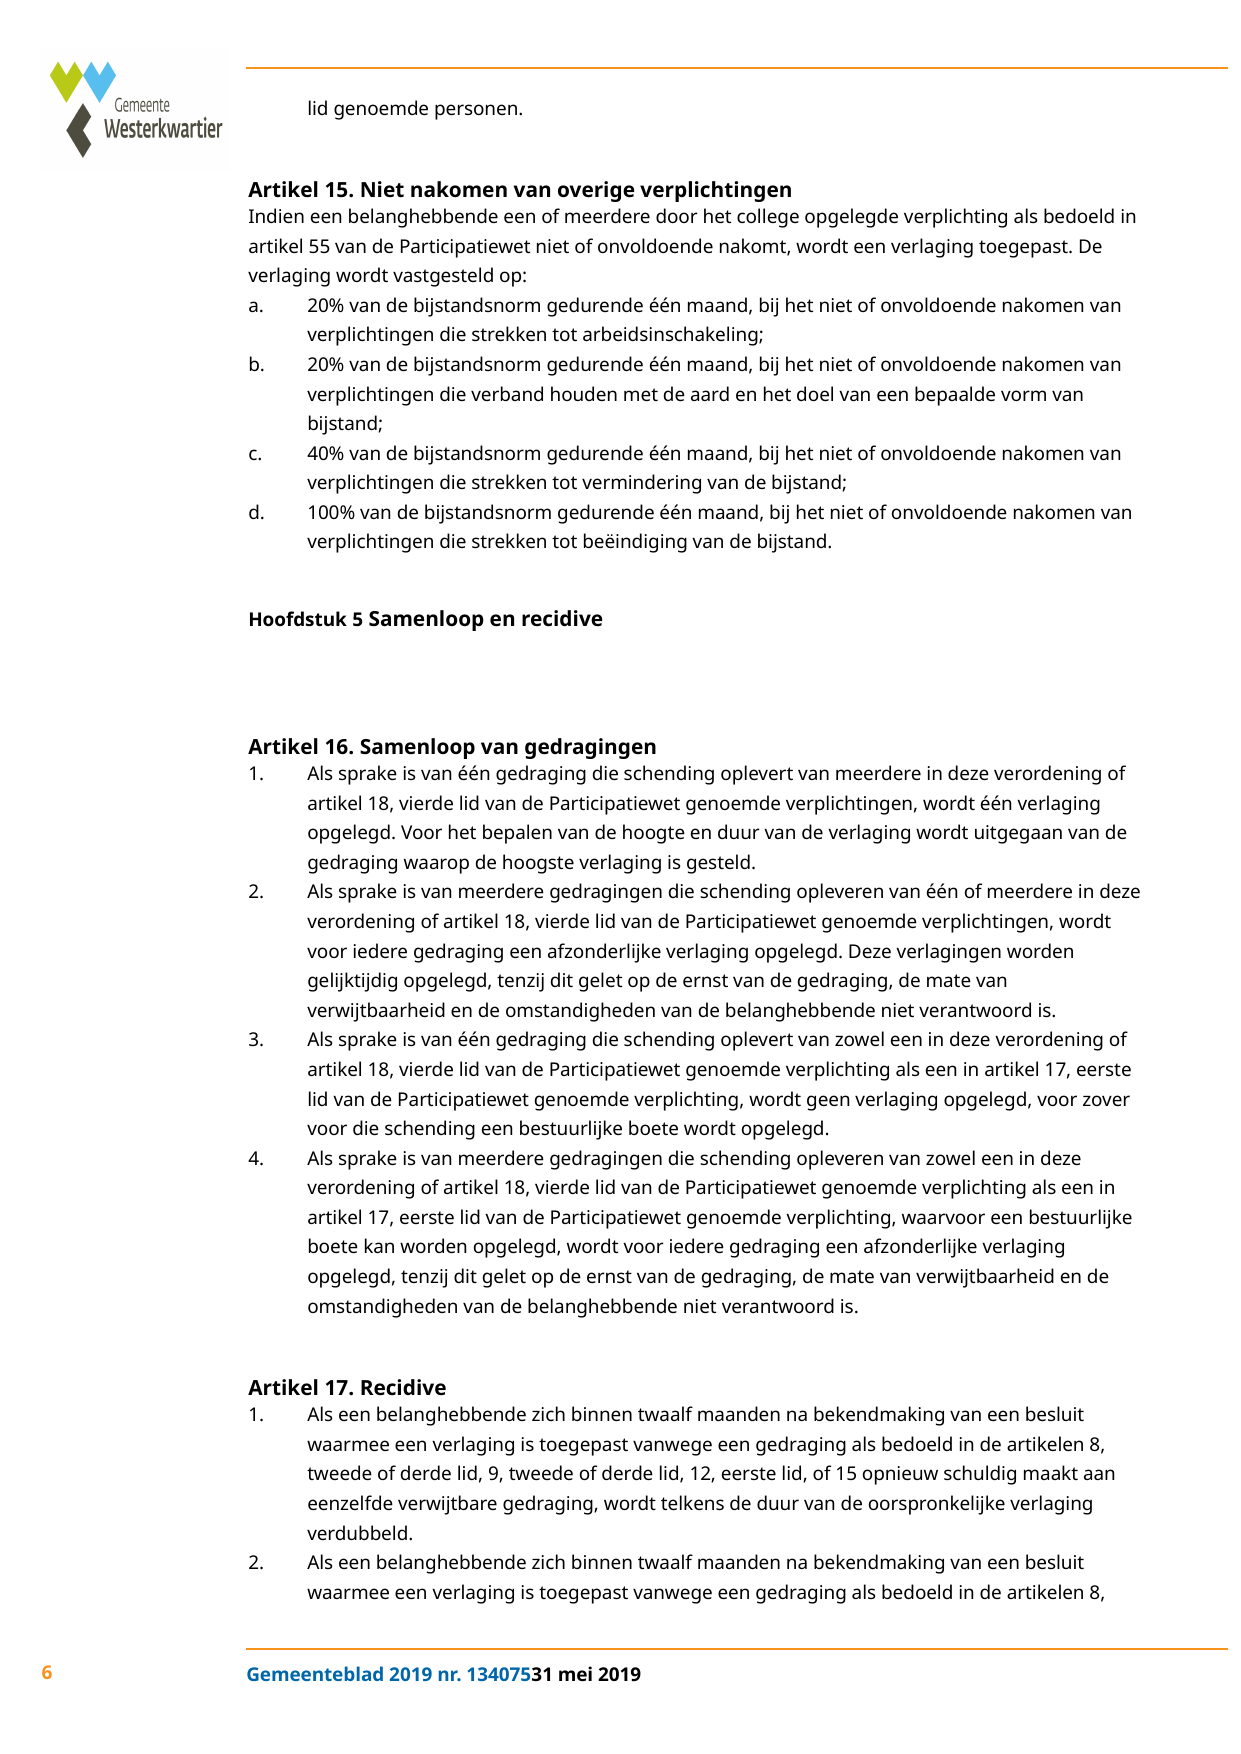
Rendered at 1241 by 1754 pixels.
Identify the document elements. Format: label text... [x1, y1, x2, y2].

list Als een belanghebbende zich binnen twaalf maanden na bekendmaking van een besluit waarmee een verlaging is toegepast vanwege een gedraging als bedoeld in de artikelen 8, [248, 1549, 1152, 1604]
text Artikel 17. Recidive [248, 1373, 1152, 1401]
list Als een belanghebbende zich binnen twaalf maanden na bekendmaking van een besluit waarmee een verlaging is toegepast vanwege een gedraging als bedoeld in de artikelen 8, tweede of derde lid, 9, tweede of derde lid, 12, eerste lid, of 15 opnieuw schuldig maakt aan eenzelfde verwijtbare gedraging, wordt telkens de duur van de oorspronkelijke verlaging verdubbeld. [248, 1401, 1152, 1545]
list 40% van de bijstandsnorm gedurende één maand, bij het niet of onvoldoende nakomen van verplichtingen die strekken tot vermindering van de bijstand; [248, 440, 1152, 495]
list Als sprake is van meerdere gedragingen die schending opleveren van zowel een in deze verordening of artikel 18, vierde lid van de Participatiewet genoemde verplichting als een in artikel 17, eerste lid van de Participatiewet genoemde verplichting, waarvoor een bestuurlijke boete kan worden opgelegd, wordt voor iedere gedraging een afzonderlijke verlaging opgelegd, tenzij dit gelet op de ernst van de gedraging, de mate van verwijtbaarheid en de omstandigheden van de belanghebbende niet verantwoord is. [248, 1145, 1152, 1319]
list 20% van de bijstandsnorm gedurende één maand, bij het niet of onvoldoende nakomen van verplichtingen die verband houden met de aard en het doel van een bepaalde vorm van bijstand; [248, 351, 1152, 436]
text Artikel 16. Samenloop van gedragingen [248, 732, 1152, 760]
text Indien een belanghebbende een of meerdere door het college opgelegde verplichting als bedoeld in artikel 55 van de Participatiewet niet of onvoldoende nakomt, wordt een verlaging toegepast. De verlaging wordt vastgesteld op: [248, 203, 1152, 288]
picture [41, 47, 231, 172]
list 100% van de bijstandsnorm gedurende één maand, bij het niet of onvoldoende nakomen van verplichtingen die strekken tot beëindiging van de bijstand. [248, 499, 1152, 554]
list Als sprake is van één gedraging die schending oplevert van meerdere in deze verordening of artikel 18, vierde lid van de Participatiewet genoemde verplichtingen, wordt één verlaging opgelegd. Voor het bepalen van de hoogte en duur van de verlaging wordt uitgegaan van de gedraging waarop de hoogste verlaging is gesteld. [248, 760, 1152, 875]
list lid genoemde personen. [248, 95, 1152, 121]
text Hoofdstuk 5 Samenloop en recidive [248, 604, 1152, 632]
list Als sprake is van één gedraging die schending oplevert van zowel een in deze verordening of artikel 18, vierde lid van de Participatiewet genoemde verplichting als een in artikel 17, eerste lid van de Participatiewet genoemde verplichting, wordt geen verlaging opgelegd, voor zover voor die schending een bestuurlijke boete wordt opgelegd. [248, 1027, 1152, 1141]
list 20% van de bijstandsnorm gedurende één maand, bij het niet of onvoldoende nakomen van verplichtingen die strekken tot arbeidsinschakeling; [248, 292, 1152, 347]
list Als sprake is van meerdere gedragingen die schending opleveren van één of meerdere in deze verordening of artikel 18, vierde lid van de Participatiewet genoemde verplichtingen, wordt voor iedere gedraging een afzonderlijke verlaging opgelegd. Deze verlagingen worden gelijktijdig opgelegd, tenzij dit gelet op de ernst van de gedraging, de mate van verwijtbaarheid en de omstandigheden van de belanghebbende niet verantwoord is. [248, 879, 1152, 1023]
text Artikel 15. Niet nakomen van overige verplichtingen [248, 175, 1152, 203]
